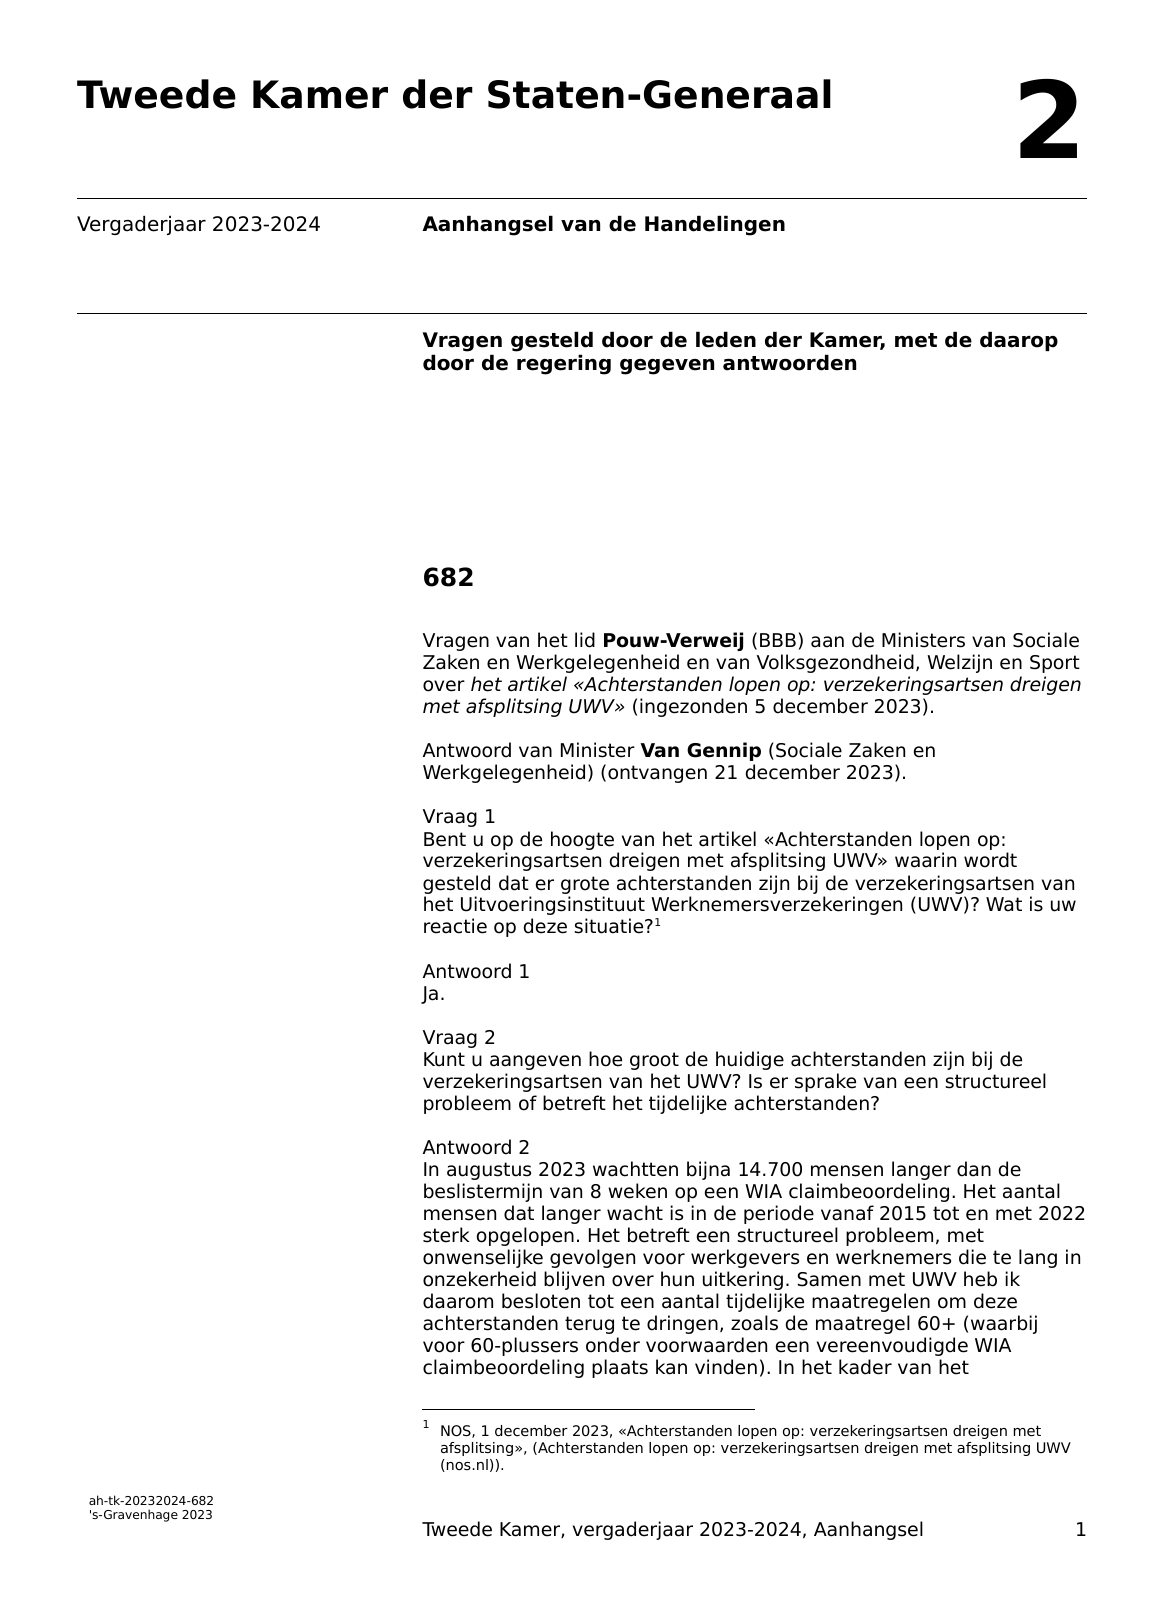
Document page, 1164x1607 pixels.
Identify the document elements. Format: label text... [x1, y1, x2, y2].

text Antwoord van Minister Van Gennip (Sociale Zaken en Werkgelegenheid) (ontvangen 21 december 2023). [422, 740, 1087, 784]
text 682 [422, 563, 1087, 592]
text Vraag 2 [422, 1027, 1087, 1049]
text Vraag 1 [422, 806, 1087, 828]
table_header Tweede Kamer der Staten-Generaal [77, 59, 886, 198]
table_header 2 [886, 59, 1087, 198]
text Antwoord 2 [422, 1137, 1087, 1159]
table_cell Vragen gesteld door de leden der Kamer, met de daarop door de regering gegeven antwoorden [422, 314, 1087, 375]
text ah-tk-20232024-682 [88, 1494, 323, 1508]
text Bent u op de hoogte van het artikel «Achterstanden lopen op: verzekeringsartsen dreigen met afsplitsing UWV» waarin wordt gesteld dat er grote achterstanden zijn bij de verzekeringsartsen van het Uitvoeringsinstituut Werknemersverzekeringen (UWV)? Wat is uw reactie op deze situatie? [422, 828, 1087, 938]
text Kunt u aangeven hoe groot de huidige achterstanden zijn bij de verzekeringsartsen van het UWV? Is er sprake van een structureel probleem of betreft het tijdelijke achterstanden? [422, 1049, 1087, 1114]
table_cell [77, 314, 422, 375]
text NOS, 1 december 2023, «Achterstanden lopen op: verzekeringsartsen dreigen met afsplitsing», (Achterstanden lopen op: verzekeringsartsen dreigen met afsplitsing UWV (nos.nl)). [422, 1418, 1087, 1474]
text Vragen van het lid Pouw-Verweij (BBB) aan de Ministers van Sociale Zaken en Werkgelegenheid en van Volksgezondheid, Welzijn en Sport over het artikel «Achterstanden lopen op: verzekeringsartsen dreigen met afsplitsing UWV» (ingezonden 5 december 2023). [422, 630, 1087, 718]
table_cell Vergaderjaar 2023-2024 [77, 199, 422, 313]
table_cell Aanhangsel van de Handelingen [422, 199, 1087, 313]
text Ja. [422, 982, 1087, 1004]
text Antwoord 1 [422, 961, 1087, 982]
text In augustus 2023 wachtten bijna 14.700 mensen langer dan de beslistermijn van 8 weken op een WIA claimbeoordeling. Het aantal mensen dat langer wacht is in de periode vanaf 2015 tot en met 2022 sterk opgelopen. Het betreft een structureel probleem, met onwenselijke gevolgen voor werkgevers en werknemers die te lang in onzekerheid blijven over hun uitkering. Samen met UWV heb ik daarom besloten tot een aantal tijdelijke maatregelen om deze achterstanden terug te dringen, zoals de maatregel 60+ (waarbij voor 60-plussers onder voorwaarden een vereenvoudigde WIA claimbeoordeling plaats kan vinden). In het kader van het [422, 1159, 1087, 1378]
text 's-Gravenhage 2023 [88, 1508, 323, 1522]
